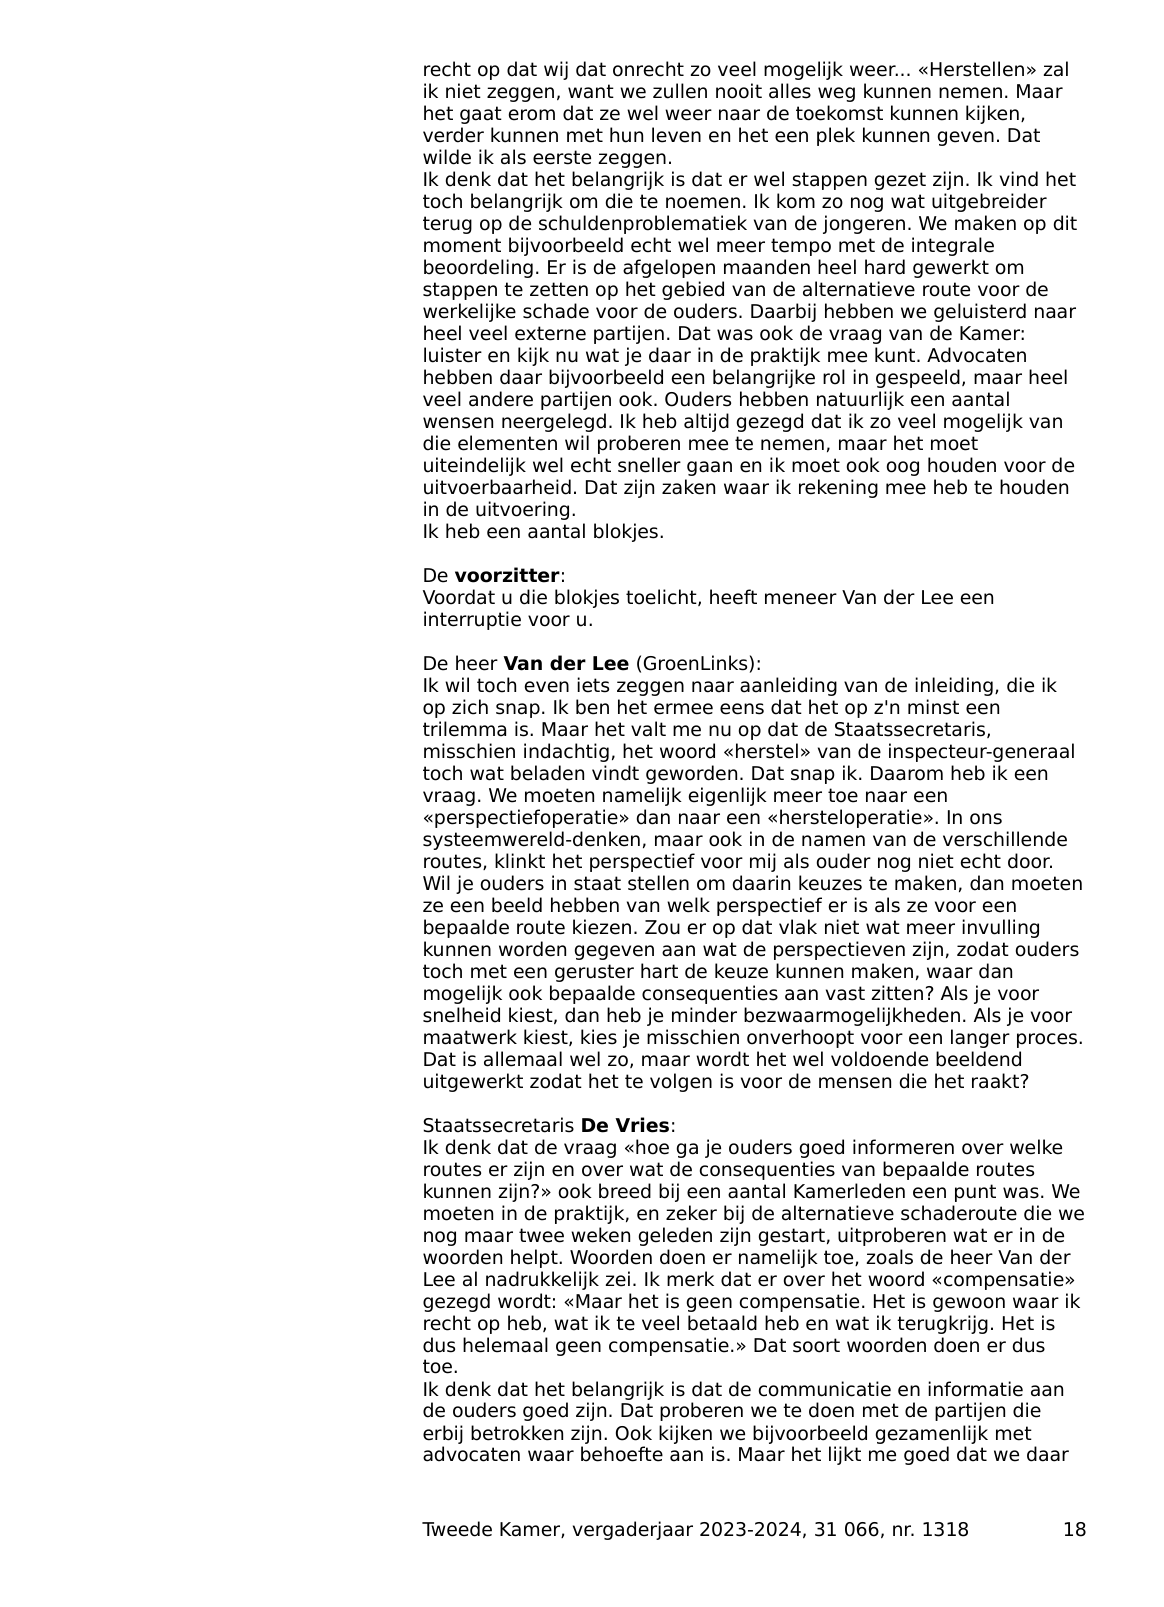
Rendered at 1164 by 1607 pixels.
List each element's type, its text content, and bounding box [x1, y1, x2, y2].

text Ik denk dat het belangrijk is dat er wel stappen gezet zijn. Ik vind het toch belangrijk om die te noemen. Ik kom zo nog wat uitgebreider terug op de schuldenproblematiek van de jongeren. We maken op dit moment bijvoorbeeld echt wel meer tempo met de integrale beoordeling. Er is de afgelopen maanden heel hard gewerkt om stappen te zetten op het gebied van de alternatieve route voor de werkelijke schade voor de ouders. Daarbij hebben we geluisterd naar heel veel externe partijen. Dat was ook de vraag van de Kamer: luister en kijk nu wat je daar in de praktijk mee kunt. Advocaten hebben daar bijvoorbeeld een belangrijke rol in gespeeld, maar heel veel andere partijen ook. Ouders hebben natuurlijk een aantal wensen neergelegd. Ik heb altijd gezegd dat ik zo veel mogelijk van die elementen wil proberen mee te nemen, maar het moet uiteindelijk wel echt sneller gaan en ik moet ook oog houden voor de uitvoerbaarheid. Dat zijn zaken waar ik rekening mee heb te houden in de uitvoering. [422, 169, 1087, 521]
text Staatssecretaris De Vries: [422, 1115, 1087, 1137]
text De heer Van der Lee (GroenLinks): [422, 653, 1087, 675]
text recht op dat wij dat onrecht zo veel mogelijk weer... «Herstellen» zal ik niet zeggen, want we zullen nooit alles weg kunnen nemen. Maar het gaat erom dat ze wel weer naar de toekomst kunnen kijken, verder kunnen met hun leven en het een plek kunnen geven. Dat wilde ik als eerste zeggen. [422, 59, 1087, 169]
text Ik denk dat het belangrijk is dat de communicatie en informatie aan de ouders goed zijn. Dat proberen we te doen met de partijen die erbij betrokken zijn. Ook kijken we bijvoorbeeld gezamenlijk met advocaten waar behoefte aan is. Maar het lijkt me goed dat we daar [422, 1378, 1087, 1466]
text De voorzitter: [422, 565, 1087, 587]
text Ik heb een aantal blokjes. [422, 521, 1087, 543]
text Voordat u die blokjes toelicht, heeft meneer Van der Lee een interruptie voor u. [422, 587, 1087, 631]
text Ik denk dat de vraag «hoe ga je ouders goed informeren over welke routes er zijn en over wat de consequenties van bepaalde routes kunnen zijn?» ook breed bij een aantal Kamerleden een punt was. We moeten in de praktijk, en zeker bij de alternatieve schaderoute die we nog maar twee weken geleden zijn gestart, uitproberen wat er in de woorden helpt. Woorden doen er namelijk toe, zoals de heer Van der Lee al nadrukkelijk zei. Ik merk dat er over het woord «compensatie» gezegd wordt: «Maar het is geen compensatie. Het is gewoon waar ik recht op heb, wat ik te veel betaald heb en wat ik terugkrijg. Het is dus helemaal geen compensatie.» Dat soort woorden doen er dus toe. [422, 1137, 1087, 1378]
text Ik wil toch even iets zeggen naar aanleiding van de inleiding, die ik op zich snap. Ik ben het ermee eens dat het op z'n minst een trilemma is. Maar het valt me nu op dat de Staatssecretaris, misschien indachtig, het woord «herstel» van de inspecteur-generaal toch wat beladen vindt geworden. Dat snap ik. Daarom heb ik een vraag. We moeten namelijk eigenlijk meer toe naar een «perspectiefoperatie» dan naar een «hersteloperatie». In ons systeemwereld-denken, maar ook in de namen van de verschillende routes, klinkt het perspectief voor mij als ouder nog niet echt door. Wil je ouders in staat stellen om daarin keuzes te maken, dan moeten ze een beeld hebben van welk perspectief er is als ze voor een bepaalde route kiezen. Zou er op dat vlak niet wat meer invulling kunnen worden gegeven aan wat de perspectieven zijn, zodat ouders toch met een geruster hart de keuze kunnen maken, waar dan mogelijk ook bepaalde consequenties aan vast zitten? Als je voor snelheid kiest, dan heb je minder bezwaarmogelijkheden. Als je voor maatwerk kiest, kies je misschien onverhoopt voor een langer proces. Dat is allemaal wel zo, maar wordt het wel voldoende beeldend uitgewerkt zodat het te volgen is voor de mensen die het raakt? [422, 675, 1087, 1092]
